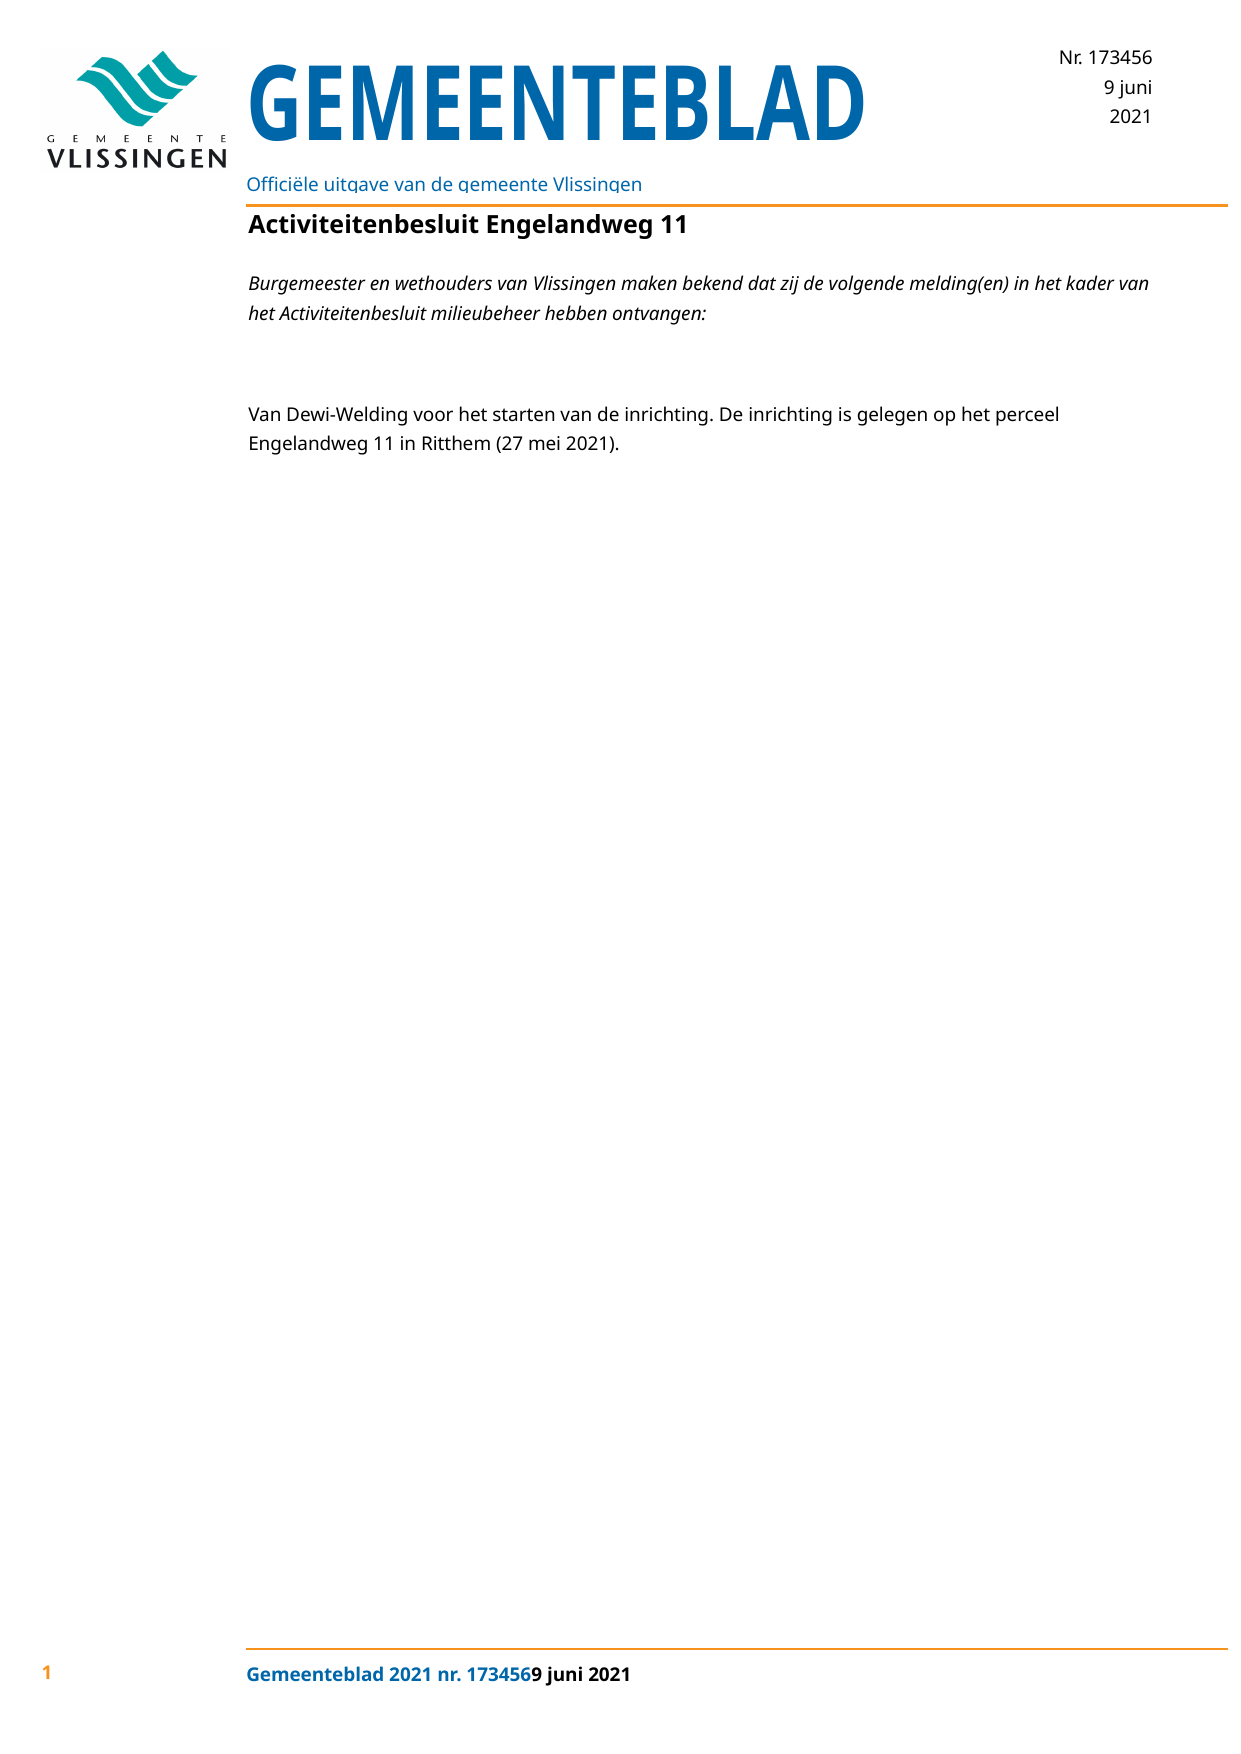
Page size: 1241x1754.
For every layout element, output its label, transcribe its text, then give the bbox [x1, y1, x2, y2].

text Burgemeester en wethouders van Vlissingen maken bekend dat zij de volgende melding(en) in het kader van het Activiteitenbesluit milieubeheer hebben ontvangen: [248, 270, 1152, 326]
text Activiteitenbesluit Engelandweg 11 [248, 207, 1152, 241]
text Van Dewi-Welding voor het starten van de inrichting. De inrichting is gelegen op het perceel Engelandweg 11 in Ritthem (27 mei 2021). [248, 401, 1152, 456]
picture [41, 47, 231, 172]
